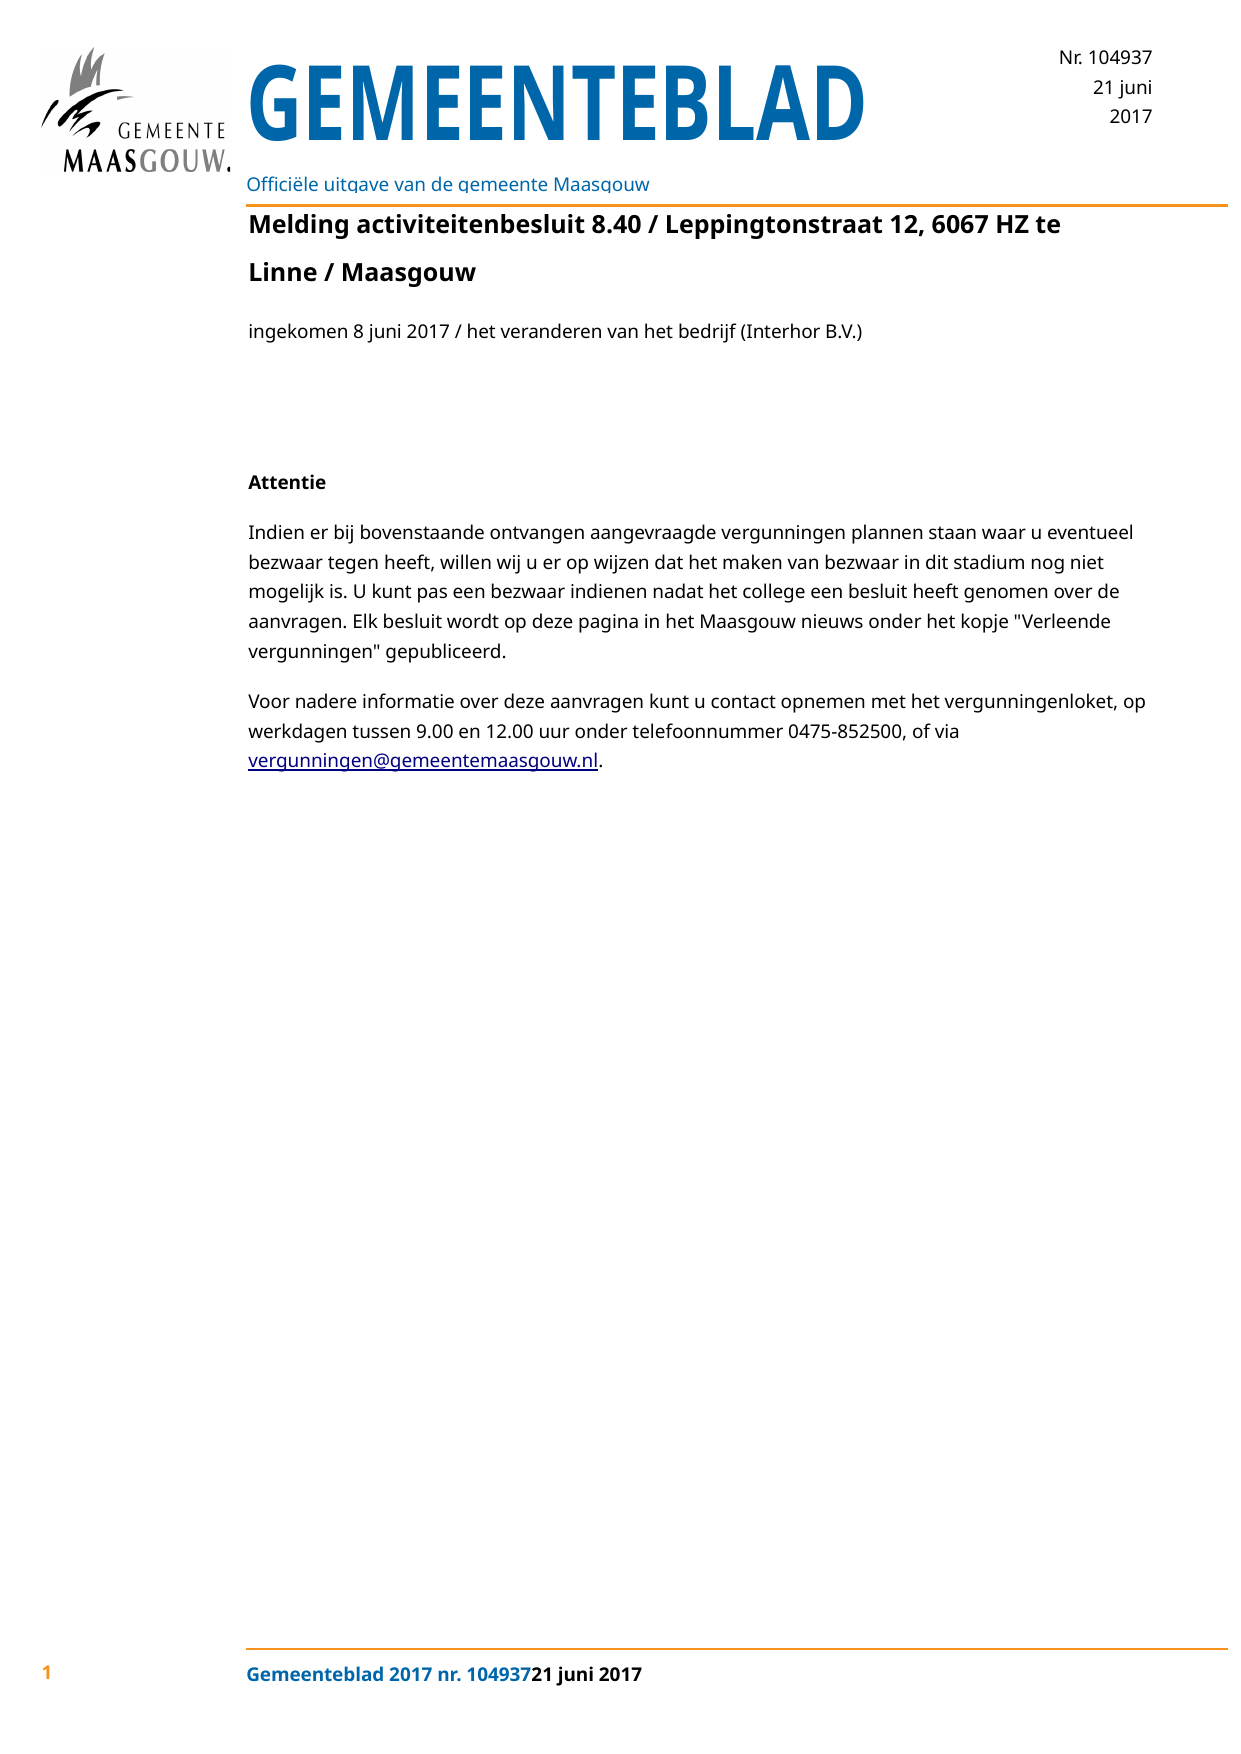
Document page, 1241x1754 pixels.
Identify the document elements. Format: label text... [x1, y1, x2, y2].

text Voor nadere informatie over deze aanvragen kunt u contact opnemen met het vergunningenloket, op werkdagen tussen 9.00 en 12.00 uur onder telefoonnummer 0475-852500, of via vergunningen@gemeentemaasgouw.nl. [248, 688, 1152, 773]
text Attentie [248, 469, 1152, 495]
text Melding activiteitenbesluit 8.40 / Leppingtonstraat 12, 6067 HZ te Linne / Maasgouw [248, 207, 1152, 288]
text ingekomen 8 juni 2017 / het veranderen van het bedrijf (Interhor B.V.) [248, 318, 1152, 344]
text Indien er bij bovenstaande ontvangen aangevraagde vergunningen plannen staan waar u eventueel bezwaar tegen heeft, willen wij u er op wijzen dat het maken van bezwaar in dit stadium nog niet mogelijk is. U kunt pas een bezwaar indienen nadat het college een besluit heeft genomen over de aanvragen. Elk besluit wordt op deze pagina in het Maasgouw nieuws onder het kopje "Verleende vergunningen" gepubliceerd. [248, 519, 1152, 664]
picture [41, 47, 231, 172]
